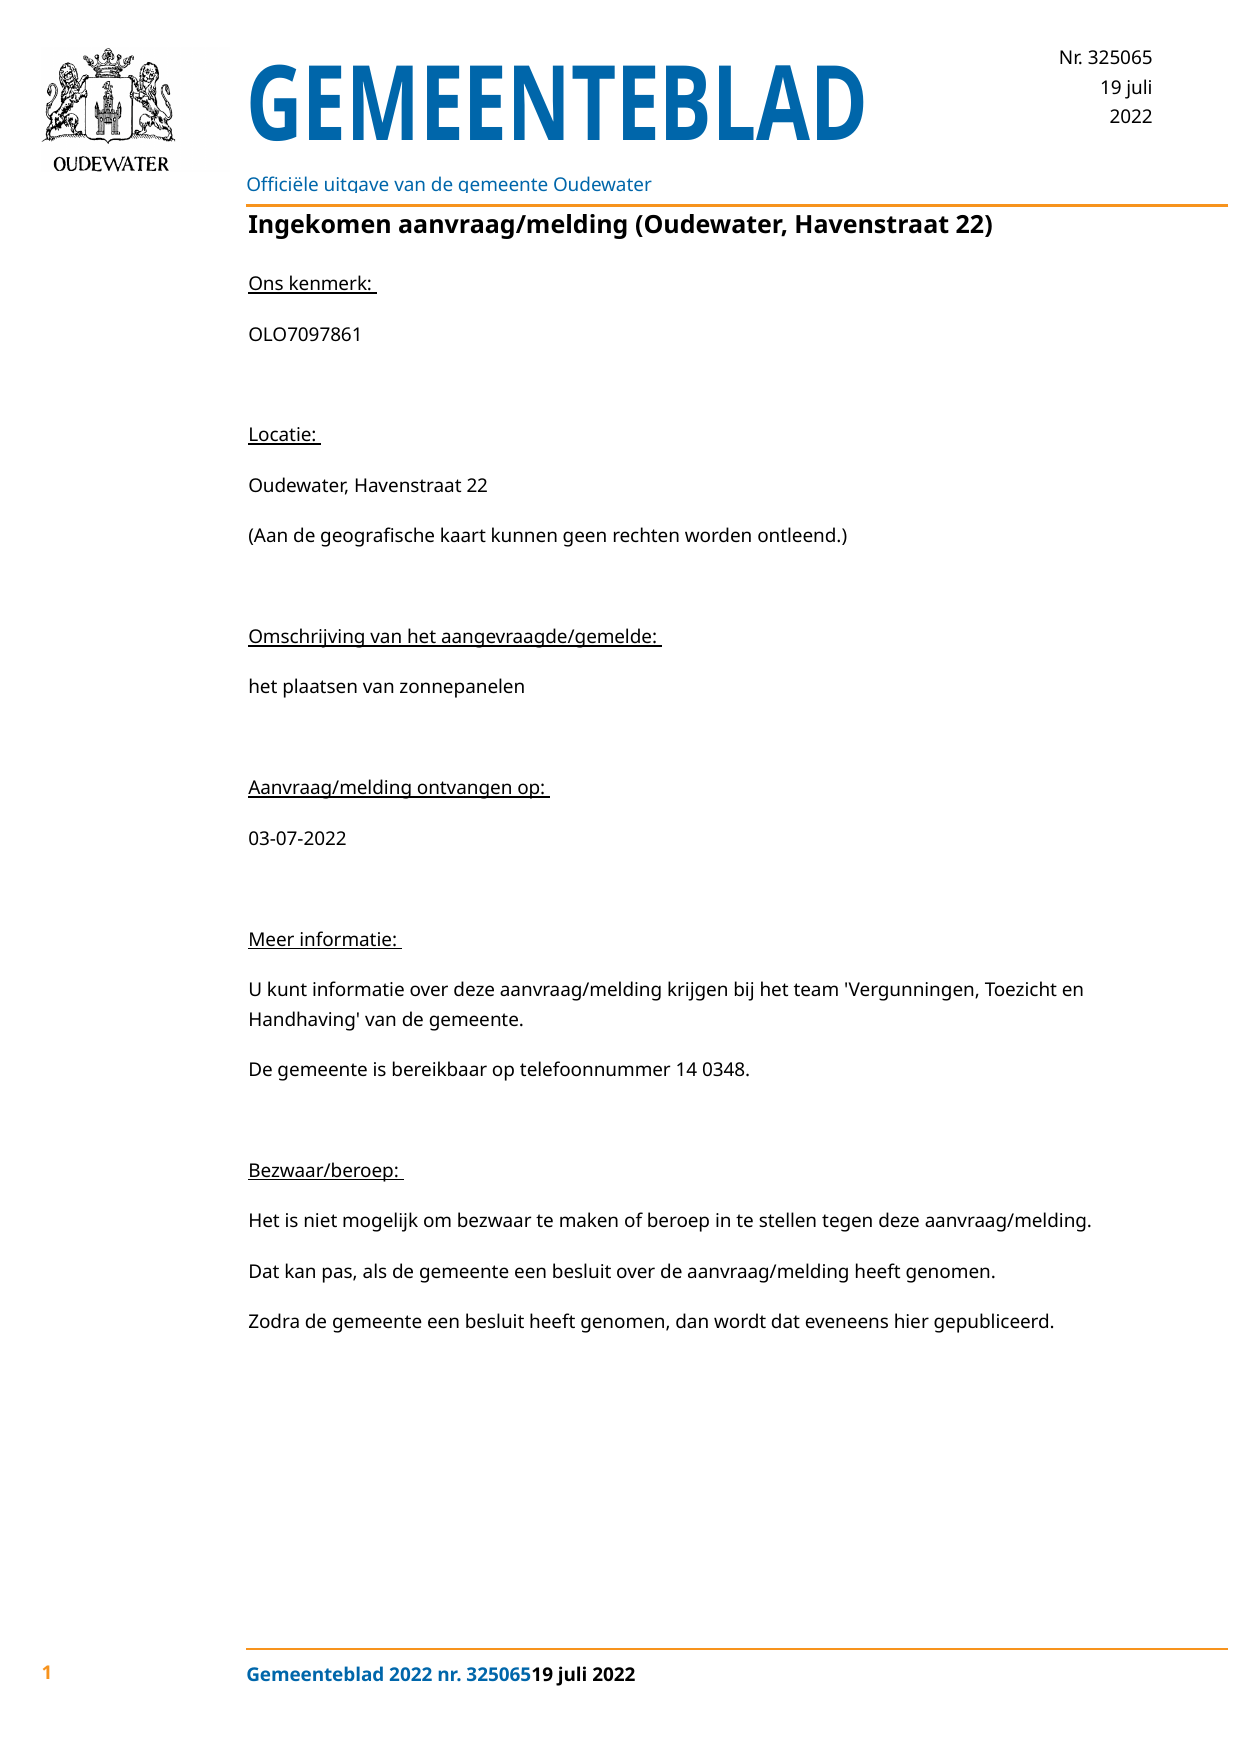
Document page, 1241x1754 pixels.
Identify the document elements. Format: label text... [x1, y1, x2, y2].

text Omschrijving van het aangevraagde/gemelde: [248, 623, 1152, 649]
text Dat kan pas, als de gemeente een besluit over de aanvraag/melding heeft genomen. [248, 1258, 1152, 1283]
text Locatie: [248, 422, 1152, 447]
text Oudewater, Havenstraat 22 [248, 472, 1152, 498]
text Het is niet mogelijk om bezwaar te maken of beroep in te stellen tegen deze aanvraag/melding. [248, 1207, 1152, 1233]
text 03-07-2022 [248, 825, 1152, 851]
text Aanvraag/melding ontvangen op: [248, 774, 1152, 800]
text U kunt informatie over deze aanvraag/melding krijgen bij het team 'Vergunningen, Toezicht en Handhaving' van de gemeente. [248, 976, 1152, 1031]
text Ingekomen aanvraag/melding (Oudewater, Havenstraat 22) [248, 207, 1152, 241]
text De gemeente is bereikbaar op telefoonnummer 14 0348. [248, 1056, 1152, 1082]
text het plaatsen van zonnepanelen [248, 674, 1152, 699]
text (Aan de geografische kaart kunnen geen rechten worden ontleend.) [248, 522, 1152, 548]
text OLO7097861 [248, 321, 1152, 346]
text Meer informatie: [248, 926, 1152, 951]
picture [41, 47, 231, 172]
text Zodra de gemeente een besluit heeft genomen, dan wordt dat eveneens hier gepubliceerd. [248, 1308, 1152, 1334]
text Ons kenmerk: [248, 270, 1152, 296]
text Bezwaar/beroep: [248, 1157, 1152, 1183]
